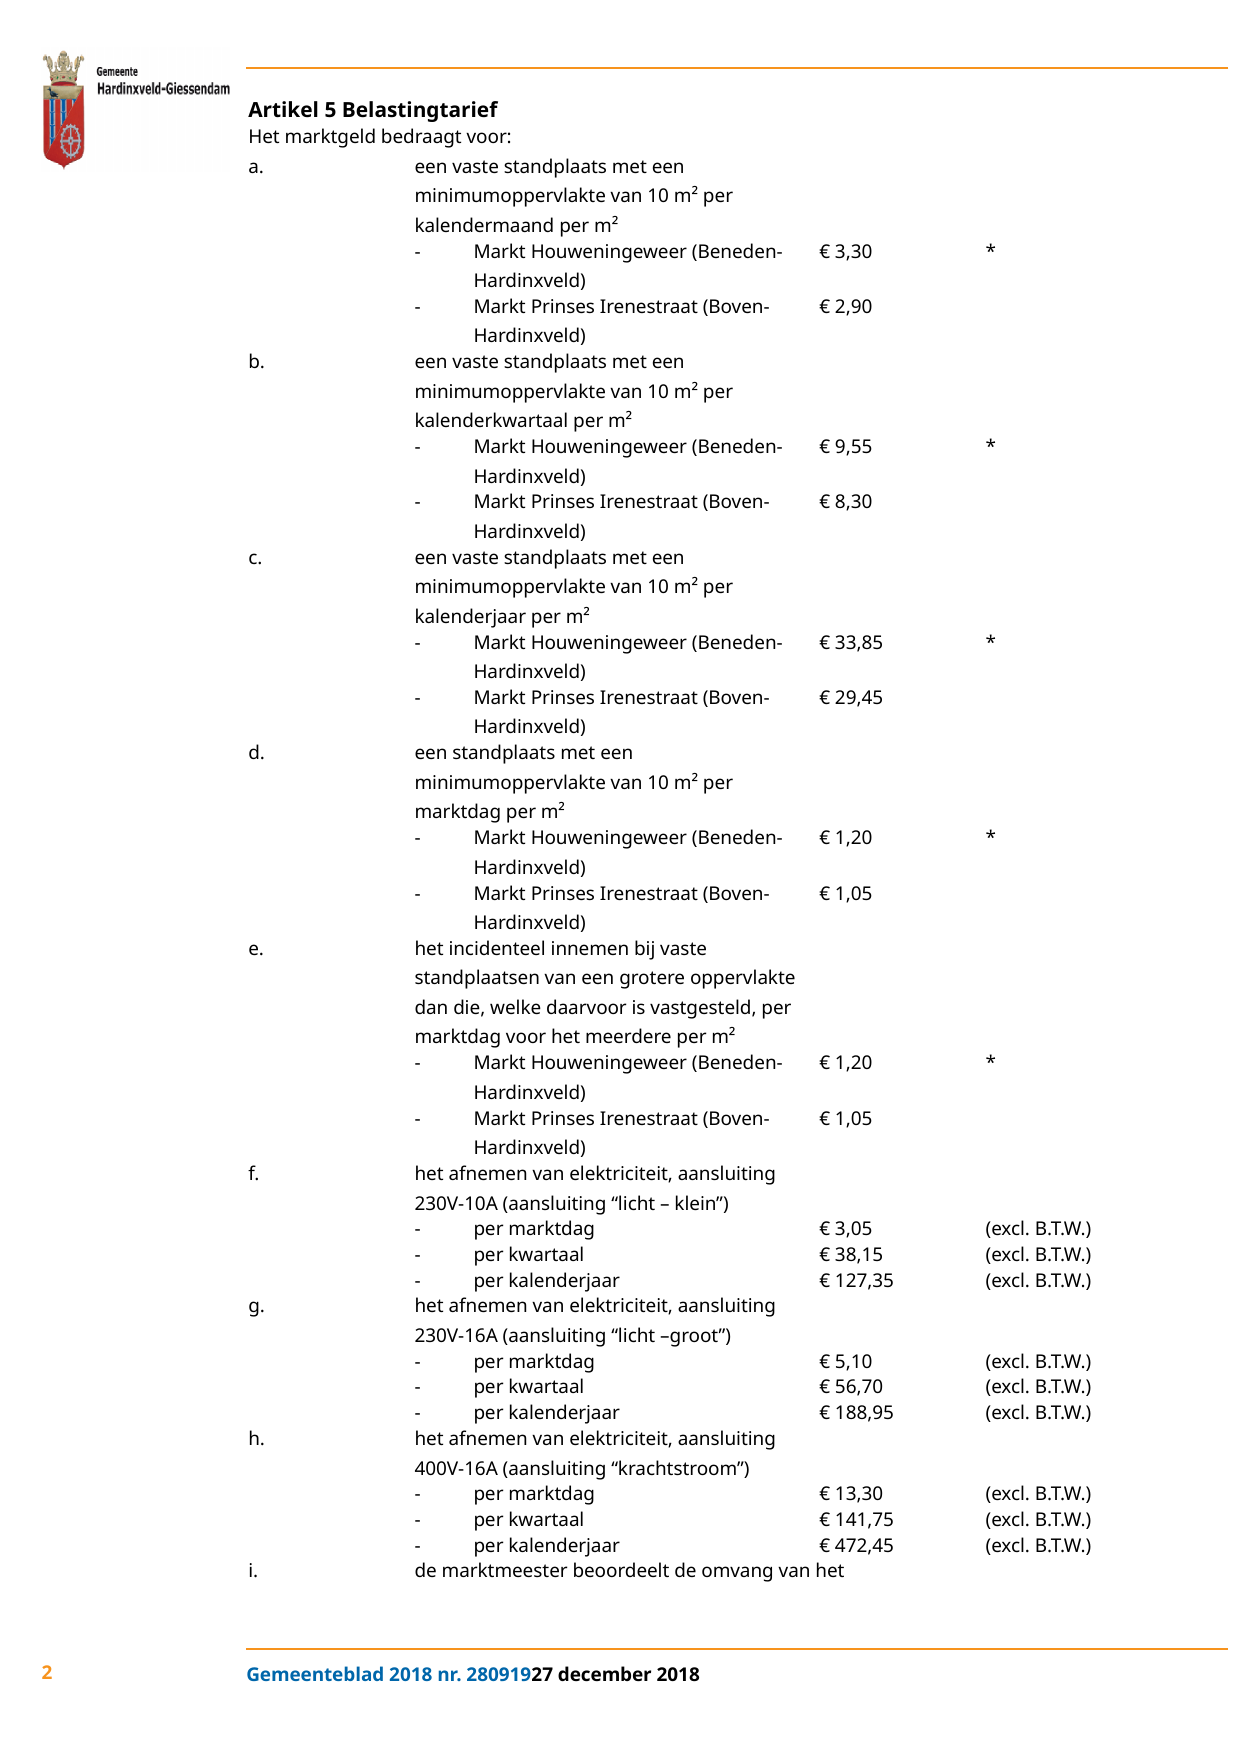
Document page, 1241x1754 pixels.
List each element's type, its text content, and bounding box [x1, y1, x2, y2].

table_cell [248, 489, 414, 544]
table_cell [248, 824, 414, 880]
table_cell per marktdag [414, 1348, 819, 1374]
table_cell (excl. B.T.W.) [985, 1267, 1152, 1293]
table_cell d. [248, 740, 414, 824]
table_cell i. [248, 1558, 414, 1583]
table_cell € 141,75 [819, 1506, 985, 1532]
table_cell f. [248, 1160, 414, 1215]
table_cell € 1,20 [819, 824, 985, 880]
table_cell [985, 1160, 1152, 1215]
table_cell [819, 1293, 985, 1348]
table_cell [248, 433, 414, 489]
table_cell (excl. B.T.W.) [985, 1480, 1152, 1506]
table_cell € 3,30 [819, 238, 985, 293]
table_cell [985, 1105, 1152, 1160]
table_cell [248, 1348, 414, 1374]
table_cell € 33,85 [819, 629, 985, 684]
table_cell per kwartaal [414, 1374, 819, 1399]
table_cell per marktdag [414, 1480, 819, 1506]
table_cell [248, 1480, 414, 1506]
table_cell (excl. B.T.W.) [985, 1241, 1152, 1267]
table_cell [985, 1425, 1152, 1480]
table_cell Markt Houweningeweer (Beneden-Hardinxveld) [414, 433, 819, 489]
table_cell € 5,10 [819, 1348, 985, 1374]
table_cell het afnemen van elektriciteit, aansluiting 230V-16A (aansluiting “licht –groot”) [414, 1293, 819, 1348]
table_cell per kwartaal [414, 1241, 819, 1267]
table_cell [985, 544, 1152, 629]
table_cell € 188,95 [819, 1399, 985, 1425]
table_cell [985, 935, 1152, 1049]
table_header [819, 153, 985, 238]
table_cell € 56,70 [819, 1374, 985, 1399]
table_cell (excl. B.T.W.) [985, 1532, 1152, 1558]
table_cell [819, 1425, 985, 1480]
table_cell (excl. B.T.W.) [985, 1374, 1152, 1399]
table_cell [248, 880, 414, 935]
table_cell de marktmeester beoordeelt de omvang van het [414, 1558, 985, 1583]
table_cell [248, 1374, 414, 1399]
table_cell (excl. B.T.W.) [985, 1399, 1152, 1425]
table_cell € 38,15 [819, 1241, 985, 1267]
table_cell [985, 1558, 1152, 1583]
table_cell [248, 238, 414, 293]
table_cell [985, 684, 1152, 739]
table_cell * [985, 238, 1152, 293]
table_cell [248, 1399, 414, 1425]
table_cell [248, 1532, 414, 1558]
table_cell Markt Prinses Irenestraat (Boven-Hardinxveld) [414, 489, 819, 544]
table_cell het afnemen van elektriciteit, aansluiting 400V-16A (aansluiting “krachtstroom”) [414, 1425, 819, 1480]
table_cell [248, 1241, 414, 1267]
table_cell Markt Prinses Irenestraat (Boven-Hardinxveld) [414, 684, 819, 739]
table_cell per kalenderjaar [414, 1267, 819, 1293]
table_cell g. [248, 1293, 414, 1348]
table_cell [985, 293, 1152, 348]
table_cell € 1,05 [819, 1105, 985, 1160]
table_cell b. [248, 349, 414, 433]
table_cell * [985, 824, 1152, 880]
table_cell € 9,55 [819, 433, 985, 489]
table_cell Markt Houweningeweer (Beneden-Hardinxveld) [414, 629, 819, 684]
table_cell € 2,90 [819, 293, 985, 348]
table_cell [985, 349, 1152, 433]
table_cell [248, 1105, 414, 1160]
table_cell Markt Houweningeweer (Beneden-Hardinxveld) [414, 238, 819, 293]
table_cell per kalenderjaar [414, 1532, 819, 1558]
table_cell [248, 1506, 414, 1532]
text Artikel 5 Belastingtarief [248, 95, 1152, 123]
table_header een vaste standplaats met een minimumoppervlakte van 10 m² per kalendermaand per m² [414, 153, 819, 238]
picture [41, 47, 231, 172]
table_cell € 472,45 [819, 1532, 985, 1558]
table_cell e. [248, 935, 414, 1049]
table_cell (excl. B.T.W.) [985, 1348, 1152, 1374]
table_cell € 13,30 [819, 1480, 985, 1506]
table_cell Markt Prinses Irenestraat (Boven-Hardinxveld) [414, 880, 819, 935]
table_cell (excl. B.T.W.) [985, 1215, 1152, 1241]
table_cell h. [248, 1425, 414, 1480]
table_cell [248, 293, 414, 348]
table_cell [819, 544, 985, 629]
table_cell € 1,05 [819, 880, 985, 935]
table_cell € 3,05 [819, 1215, 985, 1241]
table_cell [248, 1215, 414, 1241]
table_header [985, 153, 1152, 238]
table_cell [248, 1050, 414, 1105]
table_cell c. [248, 544, 414, 629]
table_cell [819, 935, 985, 1049]
table_cell een vaste standplaats met een minimumoppervlakte van 10 m² per kalenderjaar per m² [414, 544, 819, 629]
table_cell [819, 1160, 985, 1215]
text Het marktgeld bedraagt voor: [248, 123, 1152, 149]
table_cell € 8,30 [819, 489, 985, 544]
table_cell € 127,35 [819, 1267, 985, 1293]
table_cell Markt Houweningeweer (Beneden-Hardinxveld) [414, 824, 819, 880]
table_cell [248, 629, 414, 684]
table_cell * [985, 1050, 1152, 1105]
table_cell [985, 880, 1152, 935]
table_cell * [985, 433, 1152, 489]
table_cell [248, 684, 414, 739]
table_cell € 29,45 [819, 684, 985, 739]
table_cell [985, 489, 1152, 544]
table_cell per kwartaal [414, 1506, 819, 1532]
table_cell [985, 1293, 1152, 1348]
table_cell (excl. B.T.W.) [985, 1506, 1152, 1532]
table_cell * [985, 629, 1152, 684]
table_cell € 1,20 [819, 1050, 985, 1105]
table_cell [819, 349, 985, 433]
table_cell [248, 1267, 414, 1293]
table_cell Markt Prinses Irenestraat (Boven-Hardinxveld) [414, 293, 819, 348]
table_cell Markt Prinses Irenestraat (Boven-Hardinxveld) [414, 1105, 819, 1160]
table_cell per marktdag [414, 1215, 819, 1241]
table_cell het incidenteel innemen bij vaste standplaatsen van een grotere oppervlakte dan die, welke daarvoor is vastgesteld, per marktdag voor het meerdere per m² [414, 935, 819, 1049]
table_cell per kalenderjaar [414, 1399, 819, 1425]
table_header a. [248, 153, 414, 238]
table_cell Markt Houweningeweer (Beneden-Hardinxveld) [414, 1050, 819, 1105]
table_cell het afnemen van elektriciteit, aansluiting 230V-10A (aansluiting “licht – klein”) [414, 1160, 819, 1215]
table_cell [819, 740, 985, 824]
table_cell een vaste standplaats met een minimumoppervlakte van 10 m² per kalenderkwartaal per m² [414, 349, 819, 433]
table_cell een standplaats met een minimumoppervlakte van 10 m² per marktdag per m² [414, 740, 819, 824]
table_cell [985, 740, 1152, 824]
